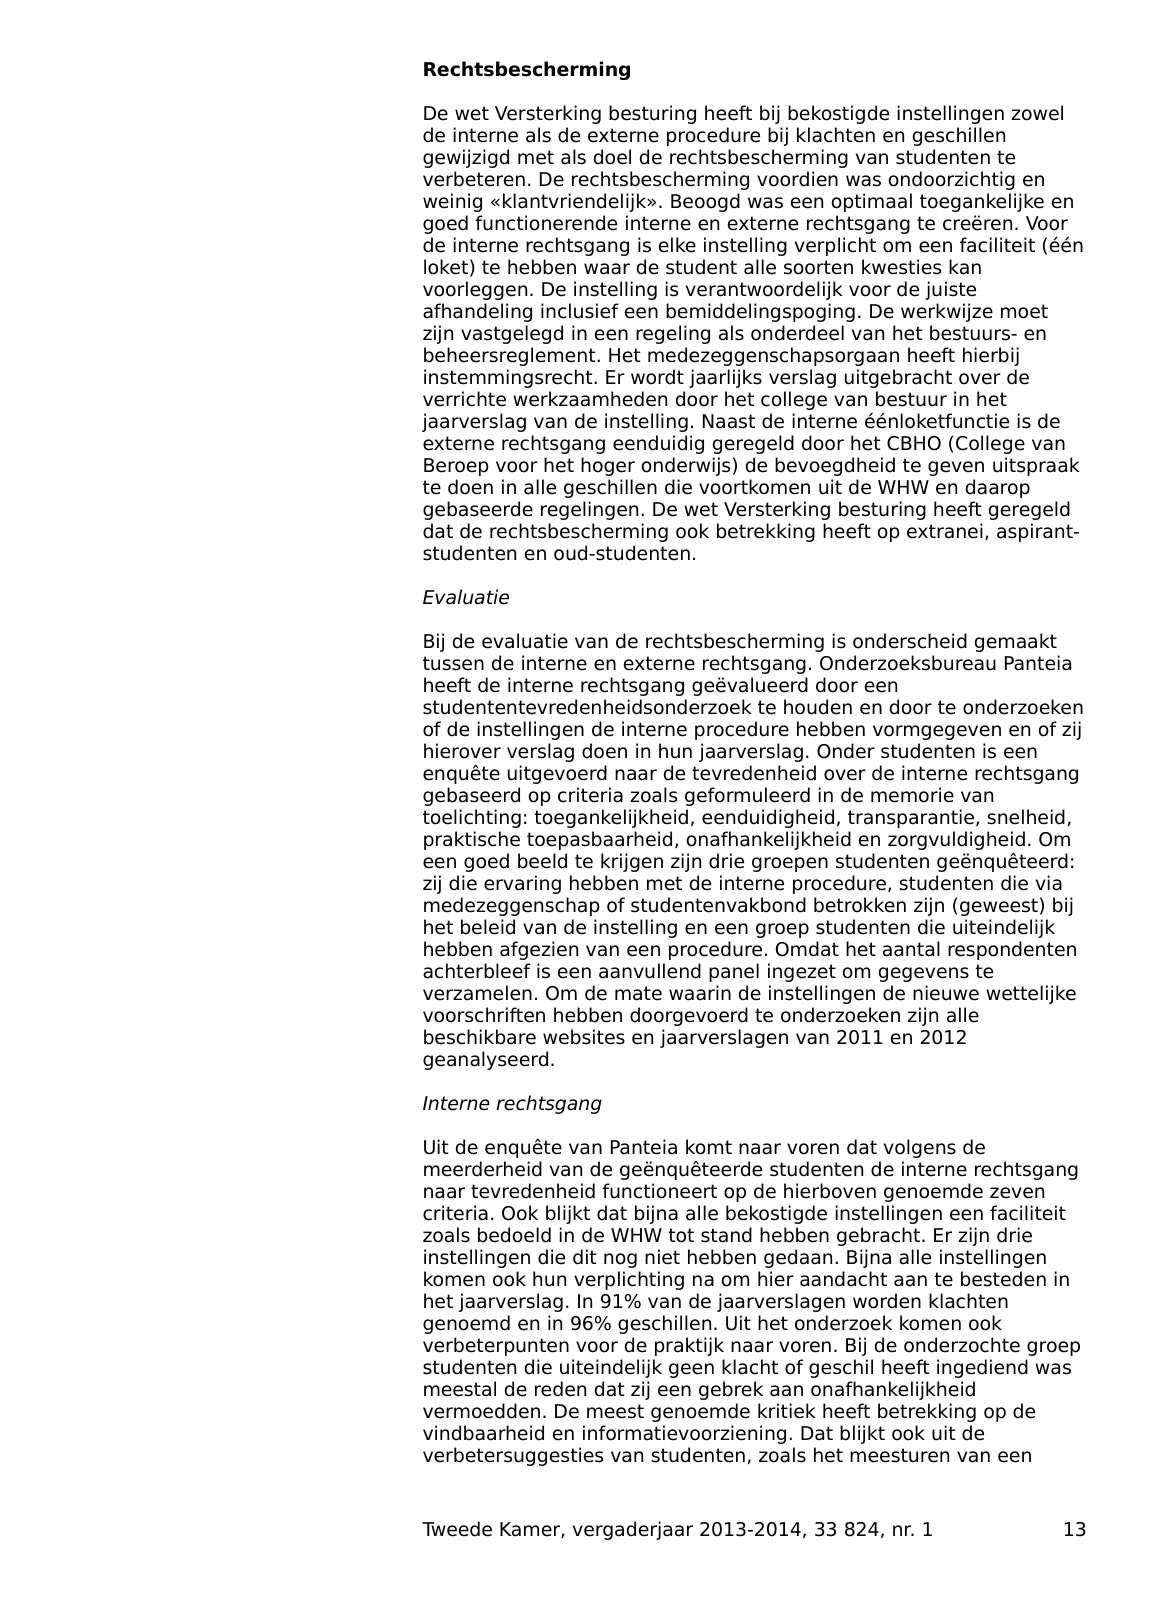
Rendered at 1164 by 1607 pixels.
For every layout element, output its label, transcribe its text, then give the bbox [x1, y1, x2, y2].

text De wet Versterking besturing heeft bij bekostigde instellingen zowel de interne als de externe procedure bij klachten en geschillen gewijzigd met als doel de rechtsbescherming van studenten te verbeteren. De rechtsbescherming voordien was ondoorzichtig en weinig «klantvriendelijk». Beoogd was een optimaal toegankelijke en goed functionerende interne en externe rechtsgang te creëren. Voor de interne rechtsgang is elke instelling verplicht om een faciliteit (één loket) te hebben waar de student alle soorten kwesties kan voorleggen. De instelling is verantwoordelijk voor de juiste afhandeling inclusief een bemiddelingspoging. De werkwijze moet zijn vastgelegd in een regeling als onderdeel van het bestuurs- en beheersreglement. Het medezeggenschapsorgaan heeft hierbij instemmingsrecht. Er wordt jaarlijks verslag uitgebracht over de verrichte werkzaamheden door het college van bestuur in het jaarverslag van de instelling. Naast de interne éénloketfunctie is de externe rechtsgang eenduidig geregeld door het CBHO (College van Beroep voor het hoger onderwijs) de bevoegdheid te geven uitspraak te doen in alle geschillen die voortkomen uit de WHW en daarop gebaseerde regelingen. De wet Versterking besturing heeft geregeld dat de rechtsbescherming ook betrekking heeft op extranei, aspirant-studenten en oud-studenten. [422, 103, 1087, 565]
subtitle Interne rechtsgang [422, 1093, 1087, 1115]
text Uit de enquête van Panteia komt naar voren dat volgens de meerderheid van de geënquêteerde studenten de interne rechtsgang naar tevredenheid functioneert op de hierboven genoemde zeven criteria. Ook blijkt dat bijna alle bekostigde instellingen een faciliteit zoals bedoeld in de WHW tot stand hebben gebracht. Er zijn drie instellingen die dit nog niet hebben gedaan. Bijna alle instellingen komen ook hun verplichting na om hier aandacht aan te besteden in het jaarverslag. In 91% van de jaarverslagen worden klachten genoemd en in 96% geschillen. Uit het onderzoek komen ook verbeterpunten voor de praktijk naar voren. Bij de onderzochte groep studenten die uiteindelijk geen klacht of geschil heeft ingediend was meestal de reden dat zij een gebrek aan onafhankelijkheid vermoedden. De meest genoemde kritiek heeft betrekking op de vindbaarheid en informatievoorziening. Dat blijkt ook uit de verbetersuggesties van studenten, zoals het meesturen van een [422, 1137, 1087, 1467]
subtitle Rechtsbescherming [422, 59, 1087, 81]
text Bij de evaluatie van de rechtsbescherming is onderscheid gemaakt tussen de interne en externe rechtsgang. Onderzoeksbureau Panteia heeft de interne rechtsgang geëvalueerd door een studententevredenheidsonderzoek te houden en door te onderzoeken of de instellingen de interne procedure hebben vormgegeven en of zij hierover verslag doen in hun jaarverslag. Onder studenten is een enquête uitgevoerd naar de tevredenheid over de interne rechtsgang gebaseerd op criteria zoals geformuleerd in de memorie van toelichting: toegankelijkheid, eenduidigheid, transparantie, snelheid, praktische toepasbaarheid, onafhankelijkheid en zorgvuldigheid. Om een goed beeld te krijgen zijn drie groepen studenten geënquêteerd: zij die ervaring hebben met de interne procedure, studenten die via medezeggenschap of studentenvakbond betrokken zijn (geweest) bij het beleid van de instelling en een groep studenten die uiteindelijk hebben afgezien van een procedure. Omdat het aantal respondenten achterbleef is een aanvullend panel ingezet om gegevens te verzamelen. Om de mate waarin de instellingen de nieuwe wettelijke voorschriften hebben doorgevoerd te onderzoeken zijn alle beschikbare websites en jaarverslagen van 2011 en 2012 geanalyseerd. [422, 631, 1087, 1071]
subtitle Evaluatie [422, 587, 1087, 609]
